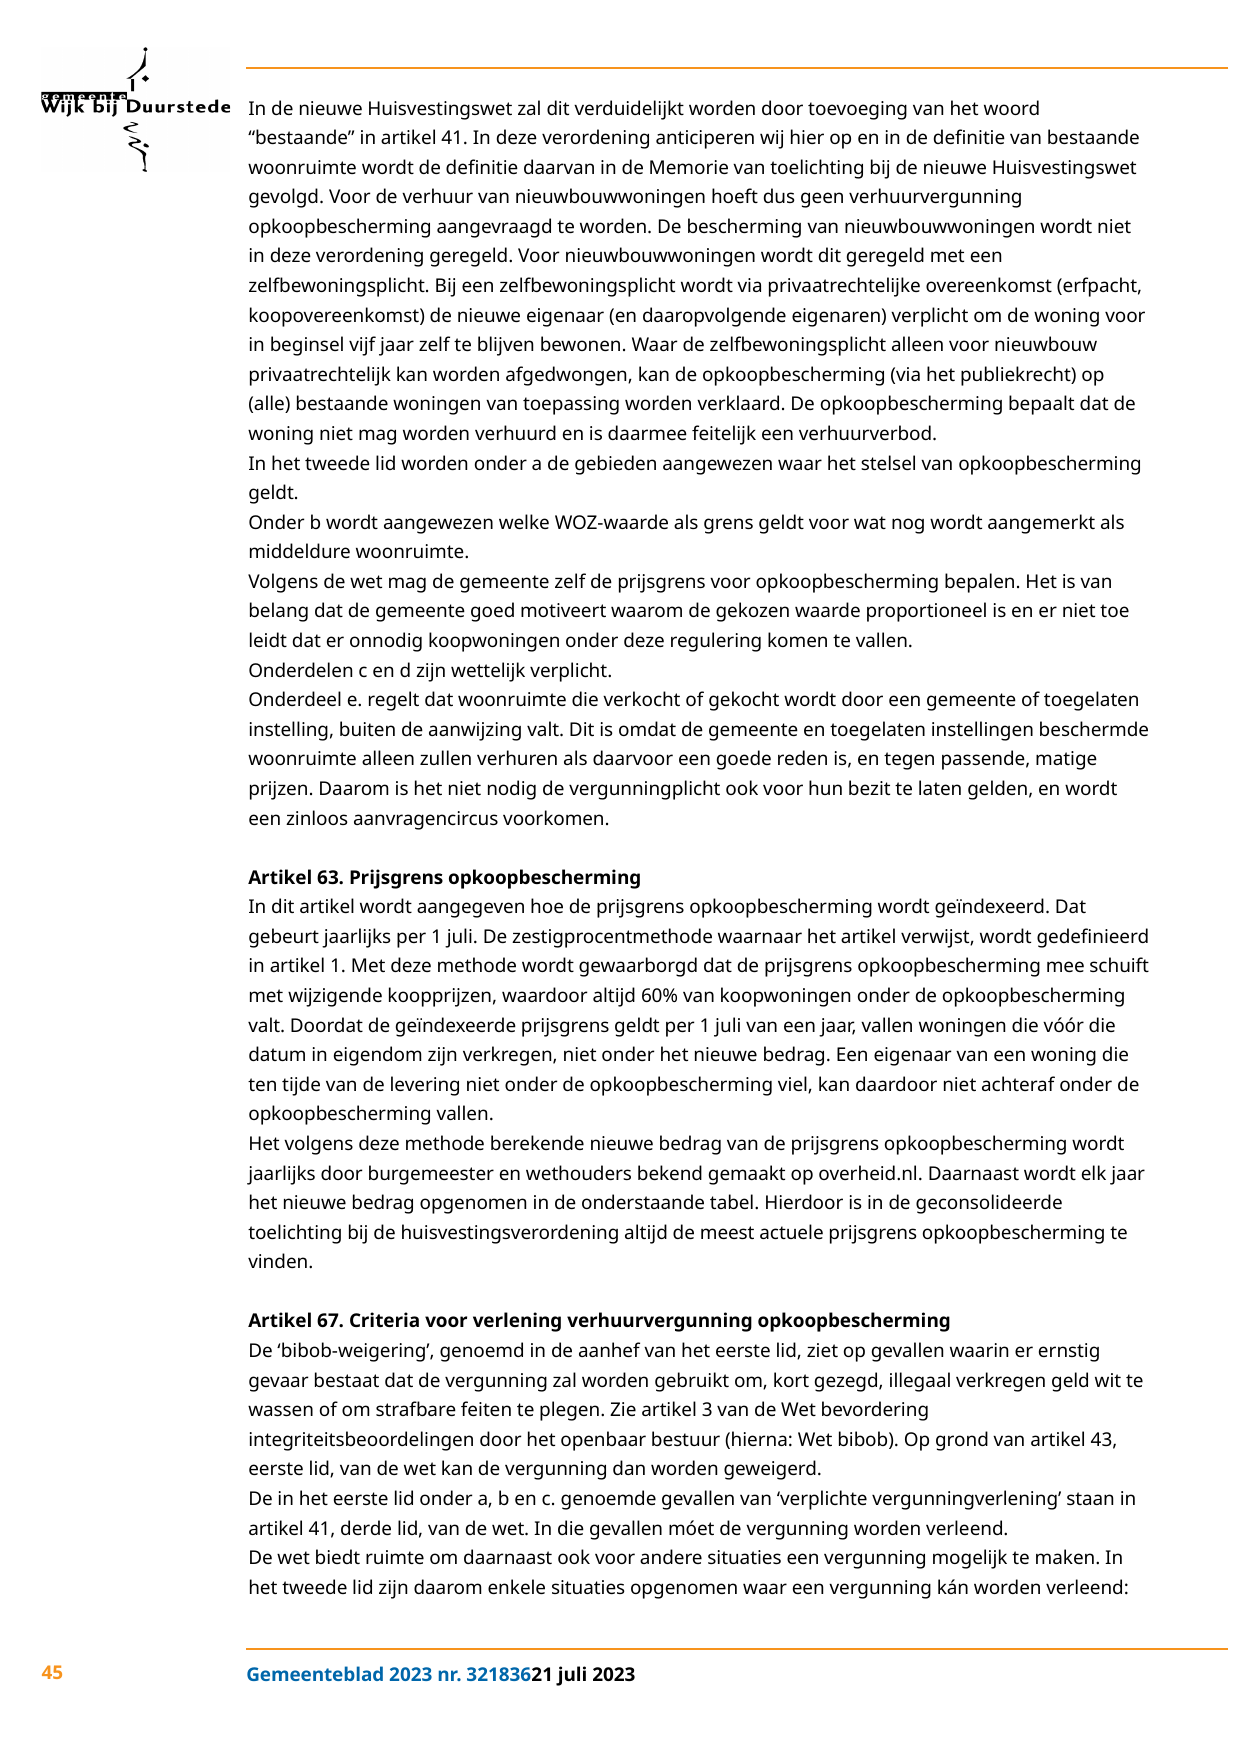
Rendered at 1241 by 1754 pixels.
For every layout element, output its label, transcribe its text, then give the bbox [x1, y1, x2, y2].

text De ‘bibob-weigering’, genoemd in de aanhef van het eerste lid, ziet op gevallen waarin er ernstig gevaar bestaat dat de vergunning zal worden gebruikt om, kort gezegd, illegaal verkregen geld wit te wassen of om strafbare feiten te plegen. Zie artikel 3 van de Wet bevordering integriteitsbeoordelingen door het openbaar bestuur (hierna: Wet bibob). Op grond van artikel 43, eerste lid, van de wet kan de vergunning dan worden geweigerd. [248, 1337, 1152, 1481]
text Onder b wordt aangewezen welke WOZ-waarde als grens geldt voor wat nog wordt aangemerkt als middeldure woonruimte. [248, 509, 1152, 564]
text In het tweede lid worden onder a de gebieden aangewezen waar het stelsel van opkoopbescherming geldt. [248, 450, 1152, 505]
picture [41, 47, 231, 172]
text In de nieuwe Huisvestingswet zal dit verduidelijkt worden door toevoeging van het woord “bestaande” in artikel 41. In deze verordening anticiperen wij hier op en in de definitie van bestaande woonruimte wordt de definitie daarvan in de Memorie van toelichting bij de nieuwe Huisvestingswet gevolgd. Voor de verhuur van nieuwbouwwoningen hoeft dus geen verhuurvergunning opkoopbescherming aangevraagd te worden. De bescherming van nieuwbouwwoningen wordt niet in deze verordening geregeld. Voor nieuwbouwwoningen wordt dit geregeld met een zelfbewoningsplicht. Bij een zelfbewoningsplicht wordt via privaatrechtelijke overeenkomst (erfpacht, koopovereenkomst) de nieuwe eigenaar (en daaropvolgende eigenaren) verplicht om de woning voor in beginsel vijf jaar zelf te blijven bewonen. Waar de zelfbewoningsplicht alleen voor nieuwbouw privaatrechtelijk kan worden afgedwongen, kan de opkoopbescherming (via het publiekrecht) op (alle) bestaande woningen van toepassing worden verklaard. De opkoopbescherming bepaalt dat de woning niet mag worden verhuurd en is daarmee feitelijk een verhuurverbod. [248, 95, 1152, 446]
text Het volgens deze methode berekende nieuwe bedrag van de prijsgrens opkoopbescherming wordt jaarlijks door burgemeester en wethouders bekend gemaakt op overheid.nl. Daarnaast wordt elk jaar het nieuwe bedrag opgenomen in de onderstaande tabel. Hierdoor is in de geconsolideerde toelichting bij de huisvestingsverordening altijd de meest actuele prijsgrens opkoopbescherming te vinden. [248, 1130, 1152, 1274]
text Artikel 67. Criteria voor verlening verhuurvergunning opkoopbescherming [248, 1308, 1152, 1333]
text De in het eerste lid onder a, b en c. genoemde gevallen van ‘verplichte vergunningverlening’ staan in artikel 41, derde lid, van de wet. In die gevallen móet de vergunning worden verleend. [248, 1485, 1152, 1541]
text De wet biedt ruimte om daarnaast ook voor andere situaties een vergunning mogelijk te maken. In het tweede lid zijn daarom enkele situaties opgenomen waar een vergunning kán worden verleend: [248, 1544, 1152, 1600]
text Onderdeel e. regelt dat woonruimte die verkocht of gekocht wordt door een gemeente of toegelaten instelling, buiten de aanwijzing valt. Dit is omdat de gemeente en toegelaten instellingen beschermde woonruimte alleen zullen verhuren als daarvoor een goede reden is, en tegen passende, matige prijzen. Daarom is het niet nodig de vergunningplicht ook voor hun bezit te laten gelden, en wordt een zinloos aanvragencircus voorkomen. [248, 686, 1152, 831]
text In dit artikel wordt aangegeven hoe de prijsgrens opkoopbescherming wordt geïndexeerd. Dat gebeurt jaarlijks per 1 juli. De zestigprocentmethode waarnaar het artikel verwijst, wordt gedefinieerd in artikel 1. Met deze methode wordt gewaarborgd dat de prijsgrens opkoopbescherming mee schuift met wijzigende koopprijzen, waardoor altijd 60% van koopwoningen onder de opkoopbescherming valt. Doordat de geïndexeerde prijsgrens geldt per 1 juli van een jaar, vallen woningen die vóór die datum in eigendom zijn verkregen, niet onder het nieuwe bedrag. Een eigenaar van een woning die ten tijde van de levering niet onder de opkoopbescherming viel, kan daardoor niet achteraf onder de opkoopbescherming vallen. [248, 893, 1152, 1126]
text Volgens de wet mag de gemeente zelf de prijsgrens voor opkoopbescherming bepalen. Het is van belang dat de gemeente goed motiveert waarom de gekozen waarde proportioneel is en er niet toe leidt dat er onnodig koopwoningen onder deze regulering komen te vallen. [248, 568, 1152, 653]
text Onderdelen c en d zijn wettelijk verplicht. [248, 657, 1152, 683]
text Artikel 63. Prijsgrens opkoopbescherming [248, 864, 1152, 890]
